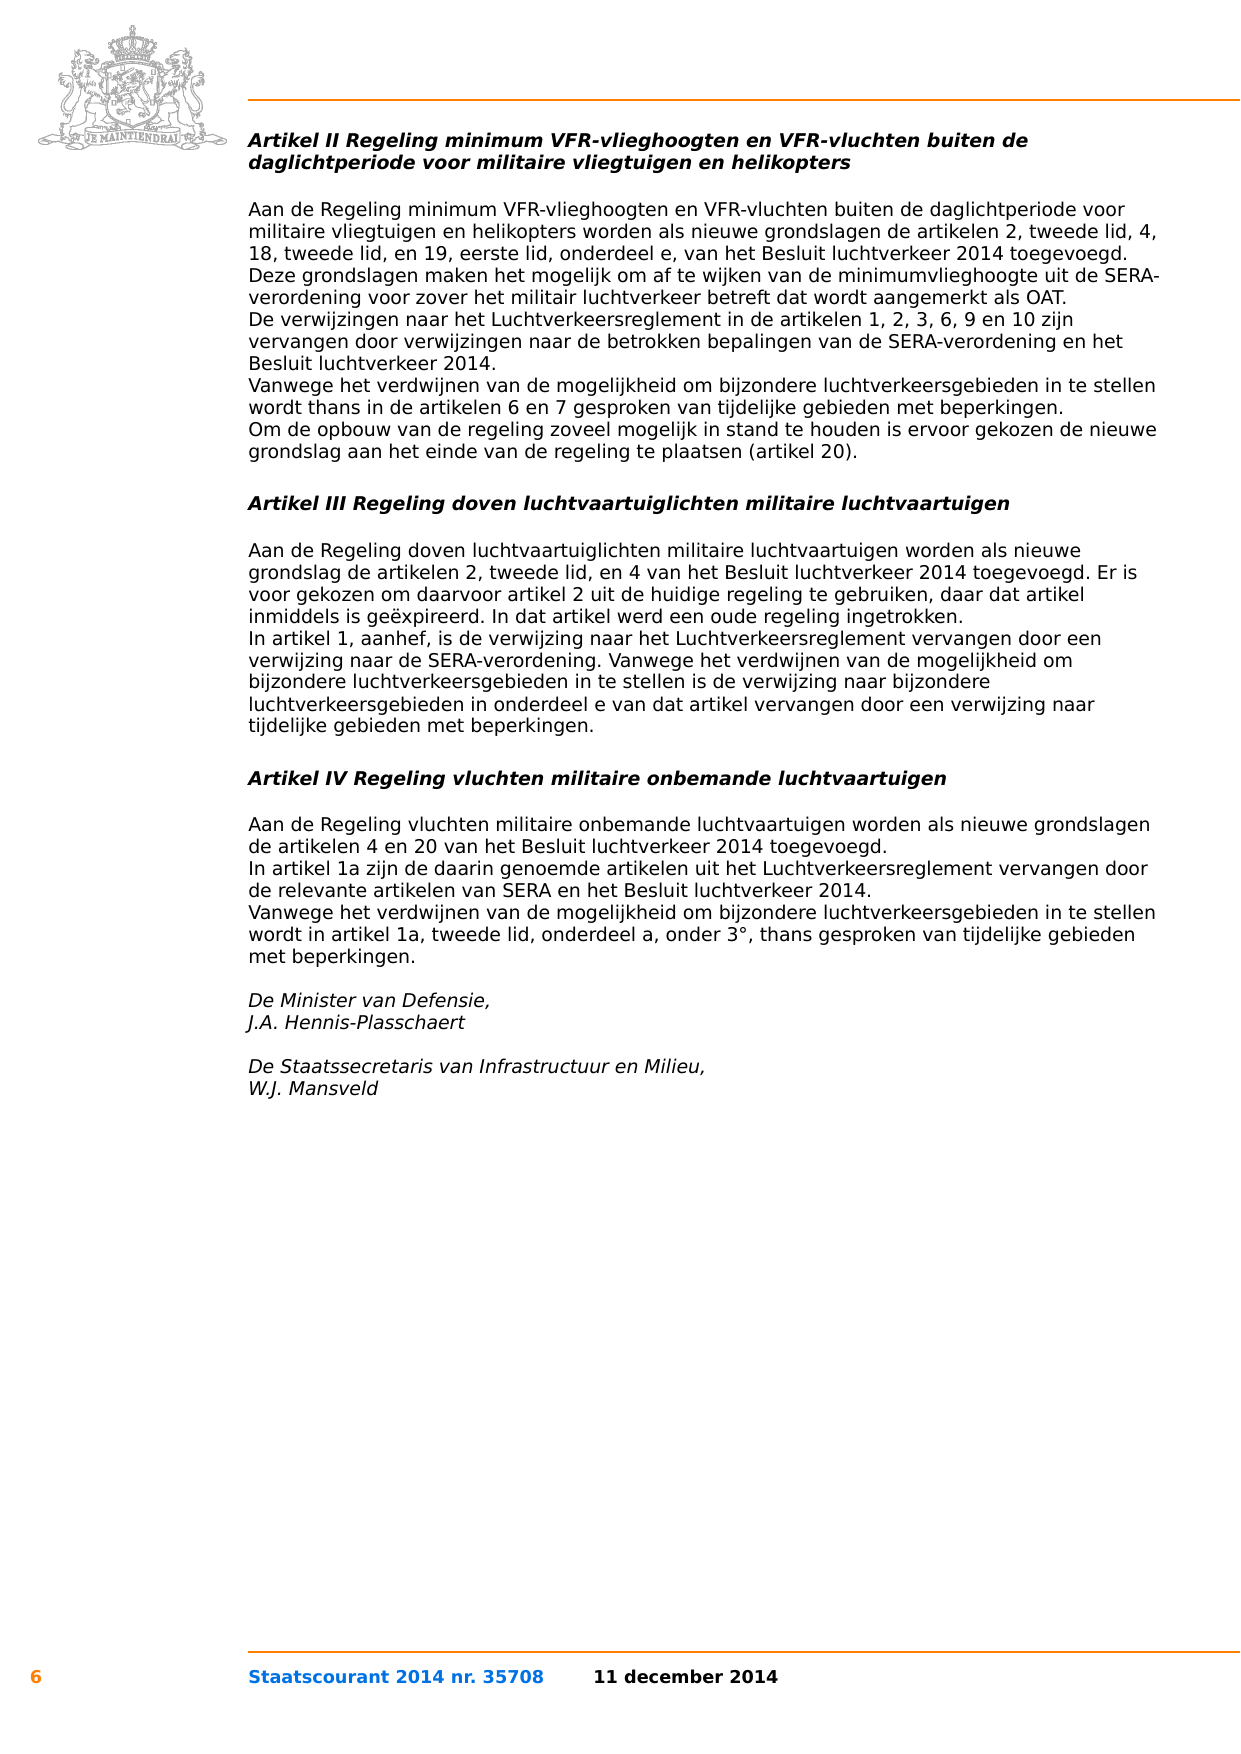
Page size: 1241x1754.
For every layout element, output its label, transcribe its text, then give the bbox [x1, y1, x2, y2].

subtitle Artikel II Regeling minimum VFR-vlieghoogten en VFR-vluchten buiten de daglichtperiode voor militaire vliegtuigen en helikopters [248, 130, 1163, 174]
text De Minister van Defensie, J.A. Hennis-Plasschaert [248, 990, 1163, 1034]
text In artikel 1a zijn de daarin genoemde artikelen uit het Luchtverkeersreglement vervangen door de relevante artikelen van SERA en het Besluit luchtverkeer 2014. [248, 858, 1163, 902]
text Aan de Regeling minimum VFR-vlieghoogten en VFR-vluchten buiten de daglichtperiode voor militaire vliegtuigen en helikopters worden als nieuwe grondslagen de artikelen 2, tweede lid, 4, 18, tweede lid, en 19, eerste lid, onderdeel e, van het Besluit luchtverkeer 2014 toegevoegd. Deze grondslagen maken het mogelijk om af te wijken van de minimumvlieghoogte uit de SERA-verordening voor zover het militair luchtverkeer betreft dat wordt aangemerkt als OAT. [248, 199, 1163, 309]
text De Staatssecretaris van Infrastructuur en Milieu, W.J. Mansveld [248, 1056, 1163, 1100]
text In artikel 1, aanhef, is de verwijzing naar het Luchtverkeersreglement vervangen door een verwijzing naar de SERA-verordening. Vanwege het verdwijnen van de mogelijkheid om bijzondere luchtverkeersgebieden in te stellen is de verwijzing naar bijzondere luchtverkeersgebieden in onderdeel e van dat artikel vervangen door een verwijzing naar tijdelijke gebieden met beperkingen. [248, 627, 1163, 737]
text Aan de Regeling vluchten militaire onbemande luchtvaartuigen worden als nieuwe grondslagen de artikelen 4 en 20 van het Besluit luchtverkeer 2014 toegevoegd. [248, 814, 1163, 858]
text Aan de Regeling doven luchtvaartuiglichten militaire luchtvaartuigen worden als nieuwe grondslag de artikelen 2, tweede lid, en 4 van het Besluit luchtverkeer 2014 toegevoegd. Er is voor gekozen om daarvoor artikel 2 uit de huidige regeling te gebruiken, daar dat artikel inmiddels is geëxpireerd. In dat artikel werd een oude regeling ingetrokken. [248, 539, 1163, 627]
subtitle Artikel III Regeling doven luchtvaartuiglichten militaire luchtvaartuigen [248, 493, 1163, 514]
picture [38, 25, 227, 150]
subtitle Artikel IV Regeling vluchten militaire onbemande luchtvaartuigen [248, 767, 1163, 789]
text Vanwege het verdwijnen van de mogelijkheid om bijzondere luchtverkeersgebieden in te stellen wordt in artikel 1a, tweede lid, onderdeel a, onder 3°, thans gesproken van tijdelijke gebieden met beperkingen. [248, 902, 1163, 968]
text Vanwege het verdwijnen van de mogelijkheid om bijzondere luchtverkeersgebieden in te stellen wordt thans in de artikelen 6 en 7 gesproken van tijdelijke gebieden met beperkingen. [248, 375, 1163, 419]
text Om de opbouw van de regeling zoveel mogelijk in stand te houden is ervoor gekozen de nieuwe grondslag aan het einde van de regeling te plaatsen (artikel 20). [248, 419, 1163, 463]
text De verwijzingen naar het Luchtverkeersreglement in de artikelen 1, 2, 3, 6, 9 en 10 zijn vervangen door verwijzingen naar de betrokken bepalingen van de SERA-verordening en het Besluit luchtverkeer 2014. [248, 309, 1163, 375]
